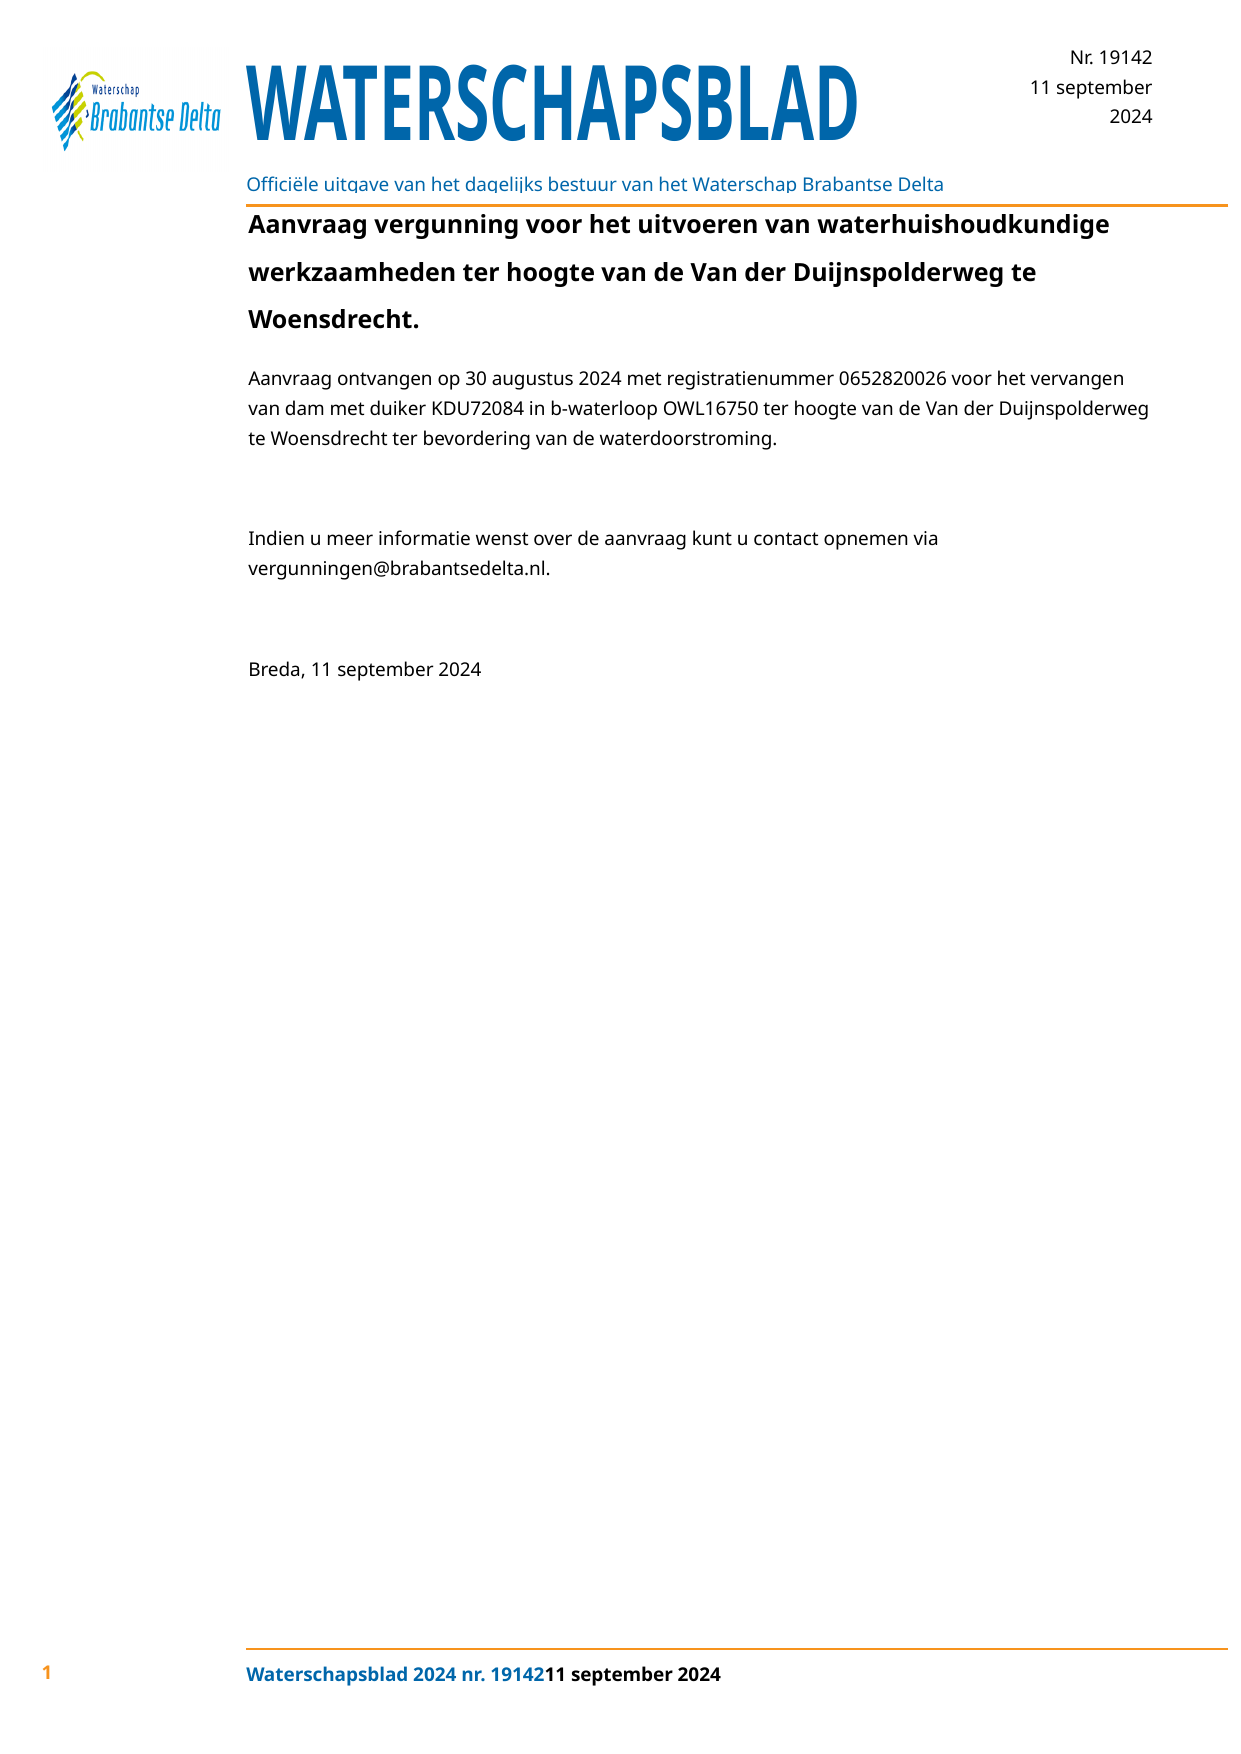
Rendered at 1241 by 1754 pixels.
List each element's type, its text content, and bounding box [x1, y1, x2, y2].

text Indien u meer informatie wenst over de aanvraag kunt u contact opnemen via vergunningen@brabantsedelta.nl. [248, 526, 1152, 581]
picture [41, 47, 231, 172]
text Aanvraag vergunning voor het uitvoeren van waterhuishoudkundige werkzaamheden ter hoogte van de Van der Duijnspolderweg te Woensdrecht. [248, 207, 1152, 336]
text Breda, 11 september 2024 [248, 656, 1152, 682]
text Aanvraag ontvangen op 30 augustus 2024 met registratienummer 0652820026 voor het vervangen van dam met duiker KDU72084 in b-waterloop OWL16750 ter hoogte van de Van der Duijnspolderweg te Woensdrecht ter bevordering van de waterdoorstroming. [248, 366, 1152, 450]
